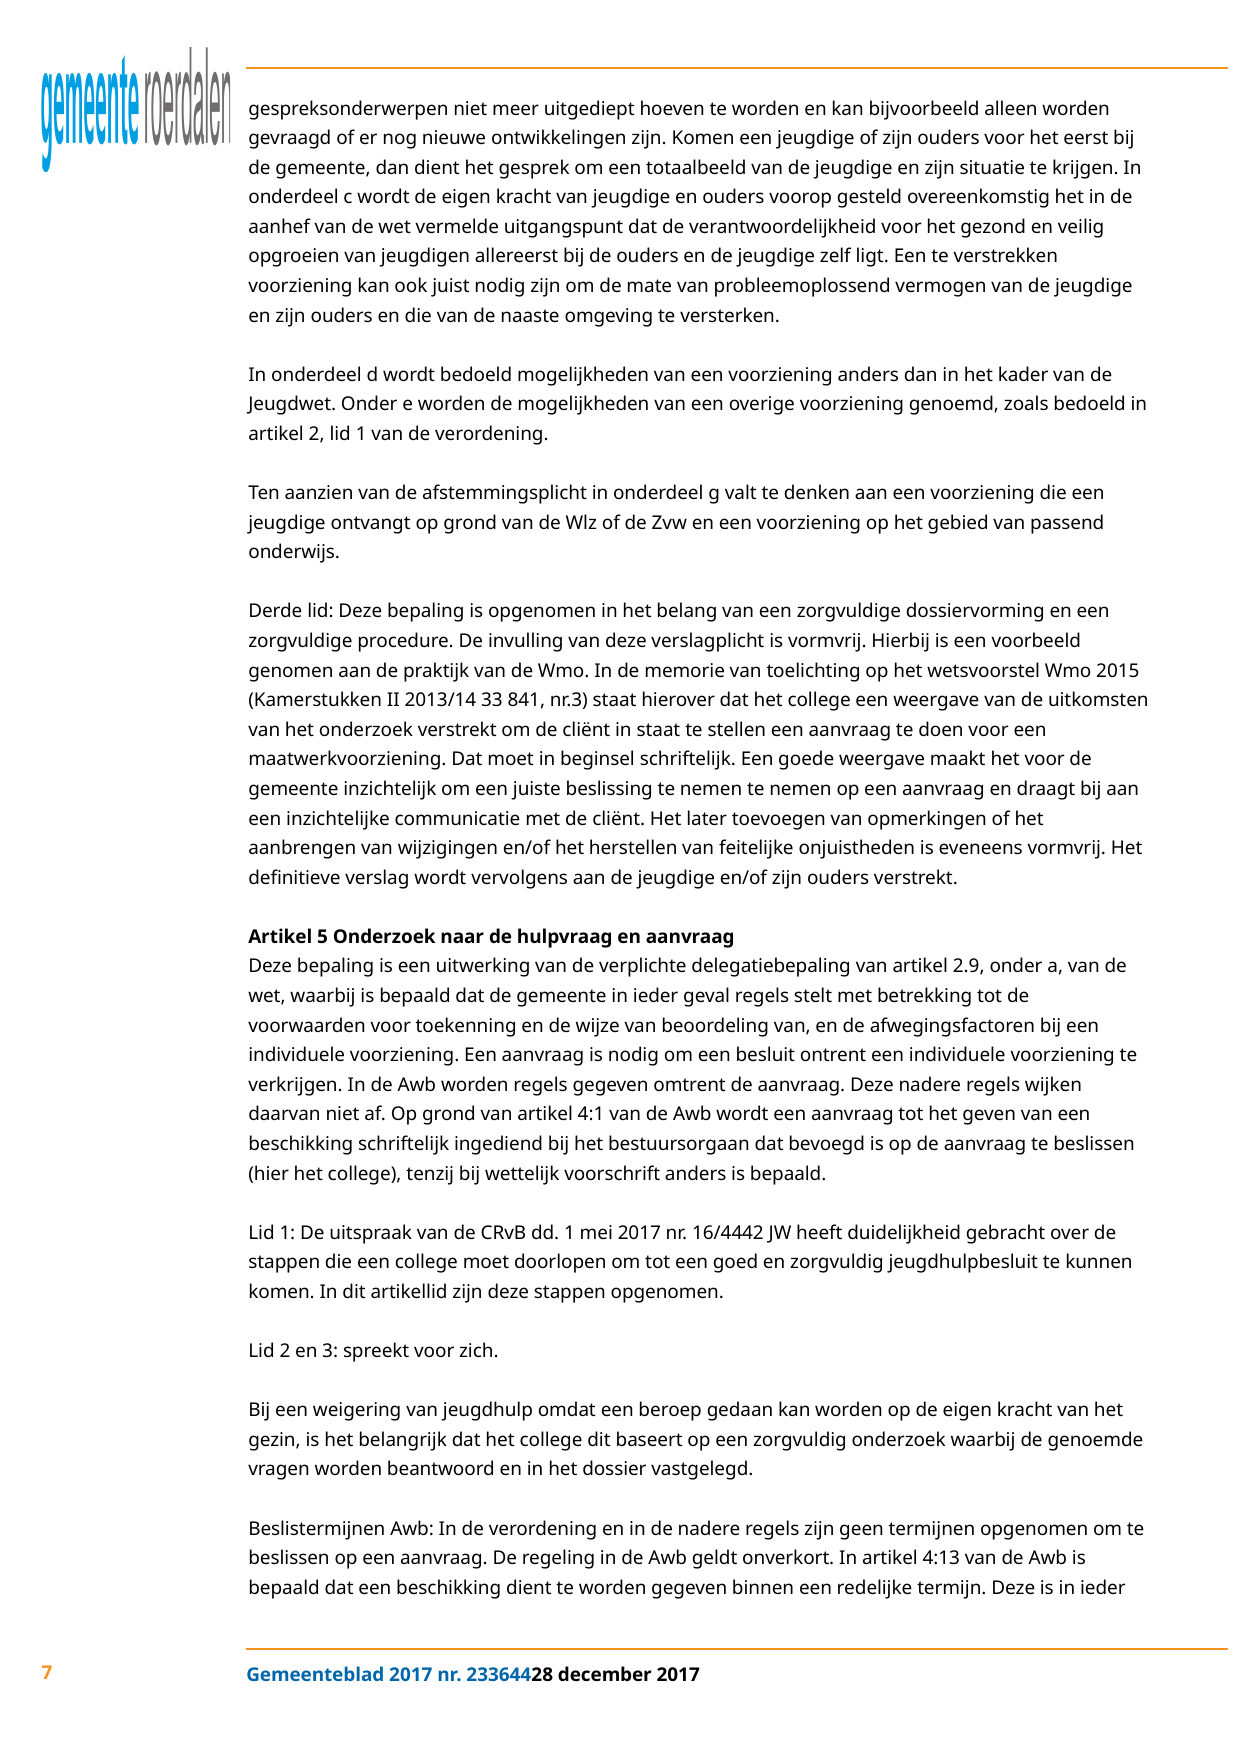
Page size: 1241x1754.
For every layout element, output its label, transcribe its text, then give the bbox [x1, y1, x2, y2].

text Lid 2 en 3: spreekt voor zich. [248, 1337, 1152, 1363]
text Deze bepaling is een uitwerking van de verplichte delegatiebepaling van artikel 2.9, onder a, van de wet, waarbij is bepaald dat de gemeente in ieder geval regels stelt met betrekking tot de voorwaarden voor toekenning en de wijze van beoordeling van, en de afwegingsfactoren bij een individuele voorziening. Een aanvraag is nodig om een besluit ontrent een individuele voorziening te verkrijgen. In de Awb worden regels gegeven omtrent de aanvraag. Deze nadere regels wijken daarvan niet af. Op grond van artikel 4:1 van de Awb wordt een aanvraag tot het geven van een beschikking schriftelijk ingediend bij het bestuursorgaan dat bevoegd is op de aanvraag te beslissen (hier het college), tenzij bij wettelijk voorschrift anders is bepaald. [248, 953, 1152, 1186]
picture [41, 134, 48, 172]
text Derde lid: Deze bepaling is opgenomen in het belang van een zorgvuldige dossiervorming en een zorgvuldige procedure. De invulling van deze verslagplicht is vormvrij. Hierbij is een voorbeeld genomen aan de praktijk van de Wmo. In de memorie van toelichting op het wetsvoorstel Wmo 2015 [248, 598, 1152, 683]
text Bij een weigering van jeugdhulp omdat een beroep gedaan kan worden op de eigen kracht van het gezin, is het belangrijk dat het college dit baseert op een zorgvuldig onderzoek waarbij de genoemde vragen worden beantwoord en in het dossier vastgelegd. [248, 1396, 1152, 1481]
text In onderdeel d wordt bedoeld mogelijkheden van een voorziening anders dan in het kader van de Jeugdwet. Onder e worden de mogelijkheden van een overige voorziening genoemd, zoals bedoeld in artikel 2, lid 1 van de verordening. [248, 361, 1152, 446]
text gespreksonderwerpen niet meer uitgediept hoeven te worden en kan bijvoorbeeld alleen worden gevraagd of er nog nieuwe ontwikkelingen zijn. Komen een jeugdige of zijn ouders voor het eerst bij de gemeente, dan dient het gesprek om een totaalbeeld van de jeugdige en zijn situatie te krijgen. In onderdeel c wordt de eigen kracht van jeugdige en ouders voorop gesteld overeenkomstig het in de aanhef van de wet vermelde uitgangspunt dat de verantwoordelijkheid voor het gezond en veilig opgroeien van jeugdigen allereerst bij de ouders en de jeugdige zelf ligt. Een te verstrekken voorziening kan ook juist nodig zijn om de mate van probleemoplossend vermogen van de jeugdige en zijn ouders en die van de naaste omgeving te versterken. [248, 95, 1152, 328]
text Beslistermijnen Awb: In de verordening en in de nadere regels zijn geen termijnen opgenomen om te beslissen op een aanvraag. De regeling in de Awb geldt onverkort. In artikel 4:13 van de Awb is bepaald dat een beschikking dient te worden gegeven binnen een redelijke termijn. Deze is in ieder [248, 1515, 1152, 1600]
text Lid 1: De uitspraak van de CRvB dd. 1 mei 2017 nr. 16/4442 JW heeft duidelijkheid gebracht over de stappen die een college moet doorlopen om tot een goed en zorgvuldig jeugdhulpbesluit te kunnen komen. In dit artikellid zijn deze stappen opgenomen. [248, 1219, 1152, 1304]
picture [41, 47, 231, 172]
text Artikel 5 Onderzoek naar de hulpvraag en aanvraag [248, 923, 1152, 949]
text (Kamerstukken II 2013/14 33 841, nr.3) staat hierover dat het college een weergave van de uitkomsten van het onderzoek verstrekt om de cliënt in staat te stellen een aanvraag te doen voor een maatwerkvoorziening. Dat moet in beginsel schriftelijk. Een goede weergave maakt het voor de gemeente inzichtelijk om een juiste beslissing te nemen te nemen op een aanvraag en draagt bij aan een inzichtelijke communicatie met de cliënt. Het later toevoegen van opmerkingen of het aanbrengen van wijzigingen en/of het herstellen van feitelijke onjuistheden is eveneens vormvrij. Het definitieve verslag wordt vervolgens aan de jeugdige en/of zijn ouders verstrekt. [248, 686, 1152, 890]
text Ten aanzien van de afstemmingsplicht in onderdeel g valt te denken aan een voorziening die een jeugdige ontvangt op grond van de Wlz of de Zvw en een voorziening op het gebied van passend onderwijs. [248, 479, 1152, 564]
